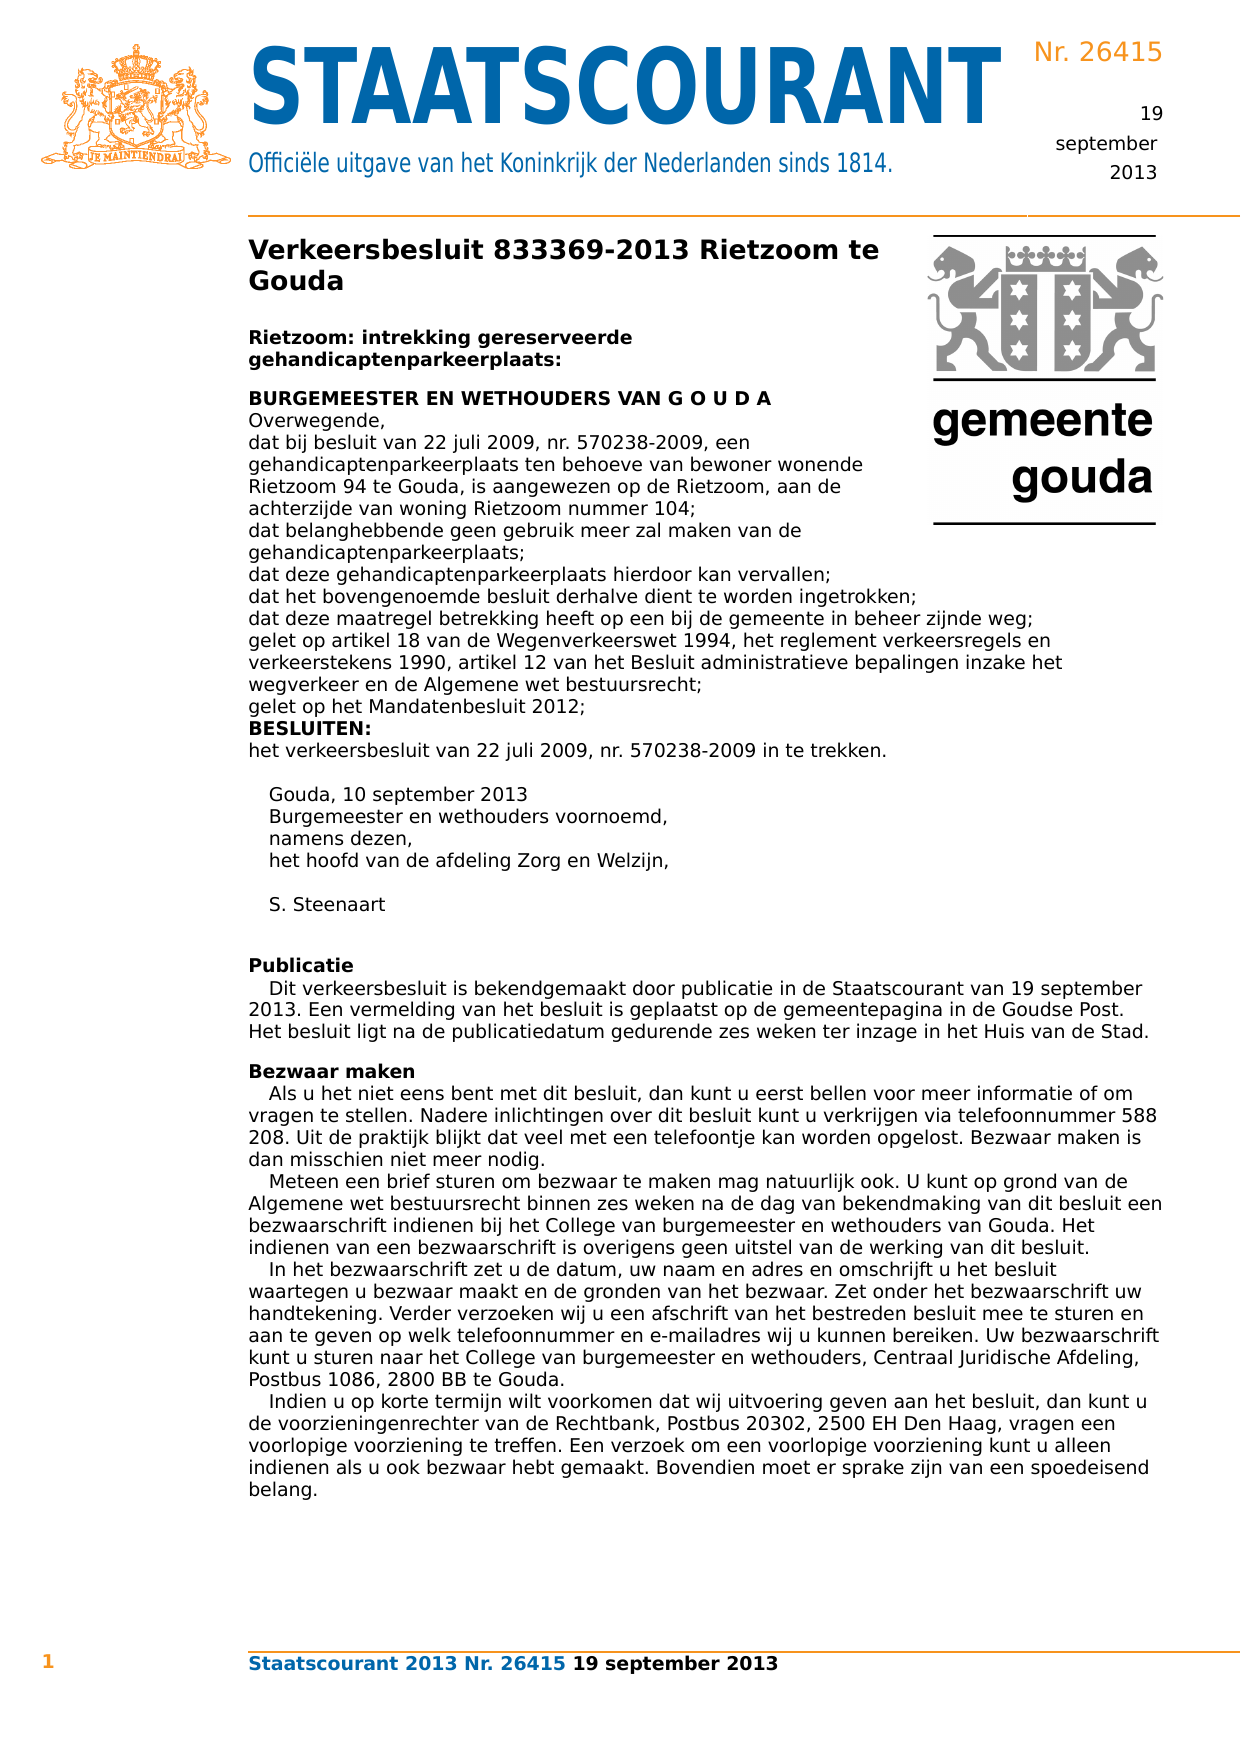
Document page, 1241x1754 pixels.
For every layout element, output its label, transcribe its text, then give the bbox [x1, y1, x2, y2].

text Burgemeester en wethouders voornoemd, [248, 806, 1163, 828]
subtitle Verkeersbesluit 833369-2013 Rietzoom te Gouda [248, 235, 927, 297]
text Dit verkeersbesluit is bekendgemaakt door publicatie in de Staatscourant van 19 september 2013. Een vermelding van het besluit is geplaatst op de gemeentepagina in de Goudse Post. Het besluit ligt na de publicatiedatum gedurende zes weken ter inzage in het Huis van de Stad. [248, 977, 1163, 1043]
text dat belanghebbende geen gebruik meer zal maken van de gehandicaptenparkeerplaats; [248, 520, 1163, 564]
text BESLUITEN: [248, 718, 1163, 740]
text het verkeersbesluit van 22 juli 2009, nr. 570238-2009 in te trekken. [248, 740, 1163, 762]
subtitle Bezwaar maken [248, 1061, 1163, 1083]
text dat deze gehandicaptenparkeerplaats hierdoor kan vervallen; [248, 564, 1163, 586]
text gelet op artikel 18 van de Wegenverkeerswet 1994, het reglement verkeersregels en verkeerstekens 1990, artikel 12 van het Besluit administratieve bepalingen inzake het wegverkeer en de Algemene wet bestuursrecht; [248, 630, 1163, 696]
text dat deze maatregel betrekking heeft op een bij de gemeente in beheer zijnde weg; [248, 608, 1163, 630]
text Indien u op korte termijn wilt voorkomen dat wij uitvoering geven aan het besluit, dan kunt u de voorzieningenrechter van de Rechtbank, Postbus 20302, 2500 EH Den Haag, vragen een voorlopige voorziening te treffen. Een verzoek om een voorlopige voorziening kunt u alleen indienen als u ook bezwaar hebt gemaakt. Bovendien moet er sprake zijn van een spoedeisend belang. [248, 1391, 1163, 1501]
picture [41, 44, 231, 169]
text het hoofd van de afdeling Zorg en Welzijn, [248, 850, 1163, 872]
text namens dezen, [248, 828, 1163, 850]
text S. Steenaart [248, 894, 1163, 916]
text Als u het niet eens bent met dit besluit, dan kunt u eerst bellen voor meer informatie of om vragen te stellen. Nadere inlichtingen over dit besluit kunt u verkrijgen via telefoonnummer 588 208. Uit de praktijk blijkt dat veel met een telefoontje kan worden opgelost. Bezwaar maken is dan misschien niet meer nodig. [248, 1083, 1163, 1171]
text In het bezwaarschrift zet u de datum, uw naam en adres en omschrijft u het besluit waartegen u bezwaar maakt en de gronden van het bezwaar. Zet onder het bezwaarschrift uw handtekening. Verder verzoeken wij u een afschrift van het bestreden besluit mee te sturen en aan te geven op welk telefoonnummer en e-mailadres wij u kunnen bereiken. Uw bezwaarschrift kunt u sturen naar het College van burgemeester en wethouders, Centraal Juridische Afdeling, Postbus 1086, 2800 BB te Gouda. [248, 1259, 1163, 1391]
text Meteen een brief sturen om bezwaar te maken mag natuurlijk ook. U kunt op grond van de Algemene wet bestuursrecht binnen zes weken na de dag van bekendmaking van dit besluit een bezwaarschrift indienen bij het College van burgemeester en wethouders van Gouda. Het indienen van een bezwaarschrift is overigens geen uitstel van de werking van dit besluit. [248, 1171, 1163, 1259]
text dat het bovengenoemde besluit derhalve dient te worden ingetrokken; [248, 586, 1163, 608]
text gelet op het Mandatenbesluit 2012; [248, 696, 1163, 718]
subtitle Rietzoom: intrekking gereserveerde gehandicaptenparkeerplaats: [248, 327, 927, 371]
picture [927, 235, 1164, 525]
subtitle Publicatie [248, 955, 1163, 977]
text Overwegende, [248, 410, 927, 432]
text dat bij besluit van 22 juli 2009, nr. 570238-2009, een gehandicaptenparkeerplaats ten behoeve van bewoner wonende Rietzoom 94 te Gouda, is aangewezen op de Rietzoom, aan de achterzijde van woning Rietzoom nummer 104; [248, 432, 927, 520]
text Gouda, 10 september 2013 [248, 784, 1163, 806]
subtitle BURGEMEESTER EN WETHOUDERS VAN G O U D A [248, 388, 927, 410]
